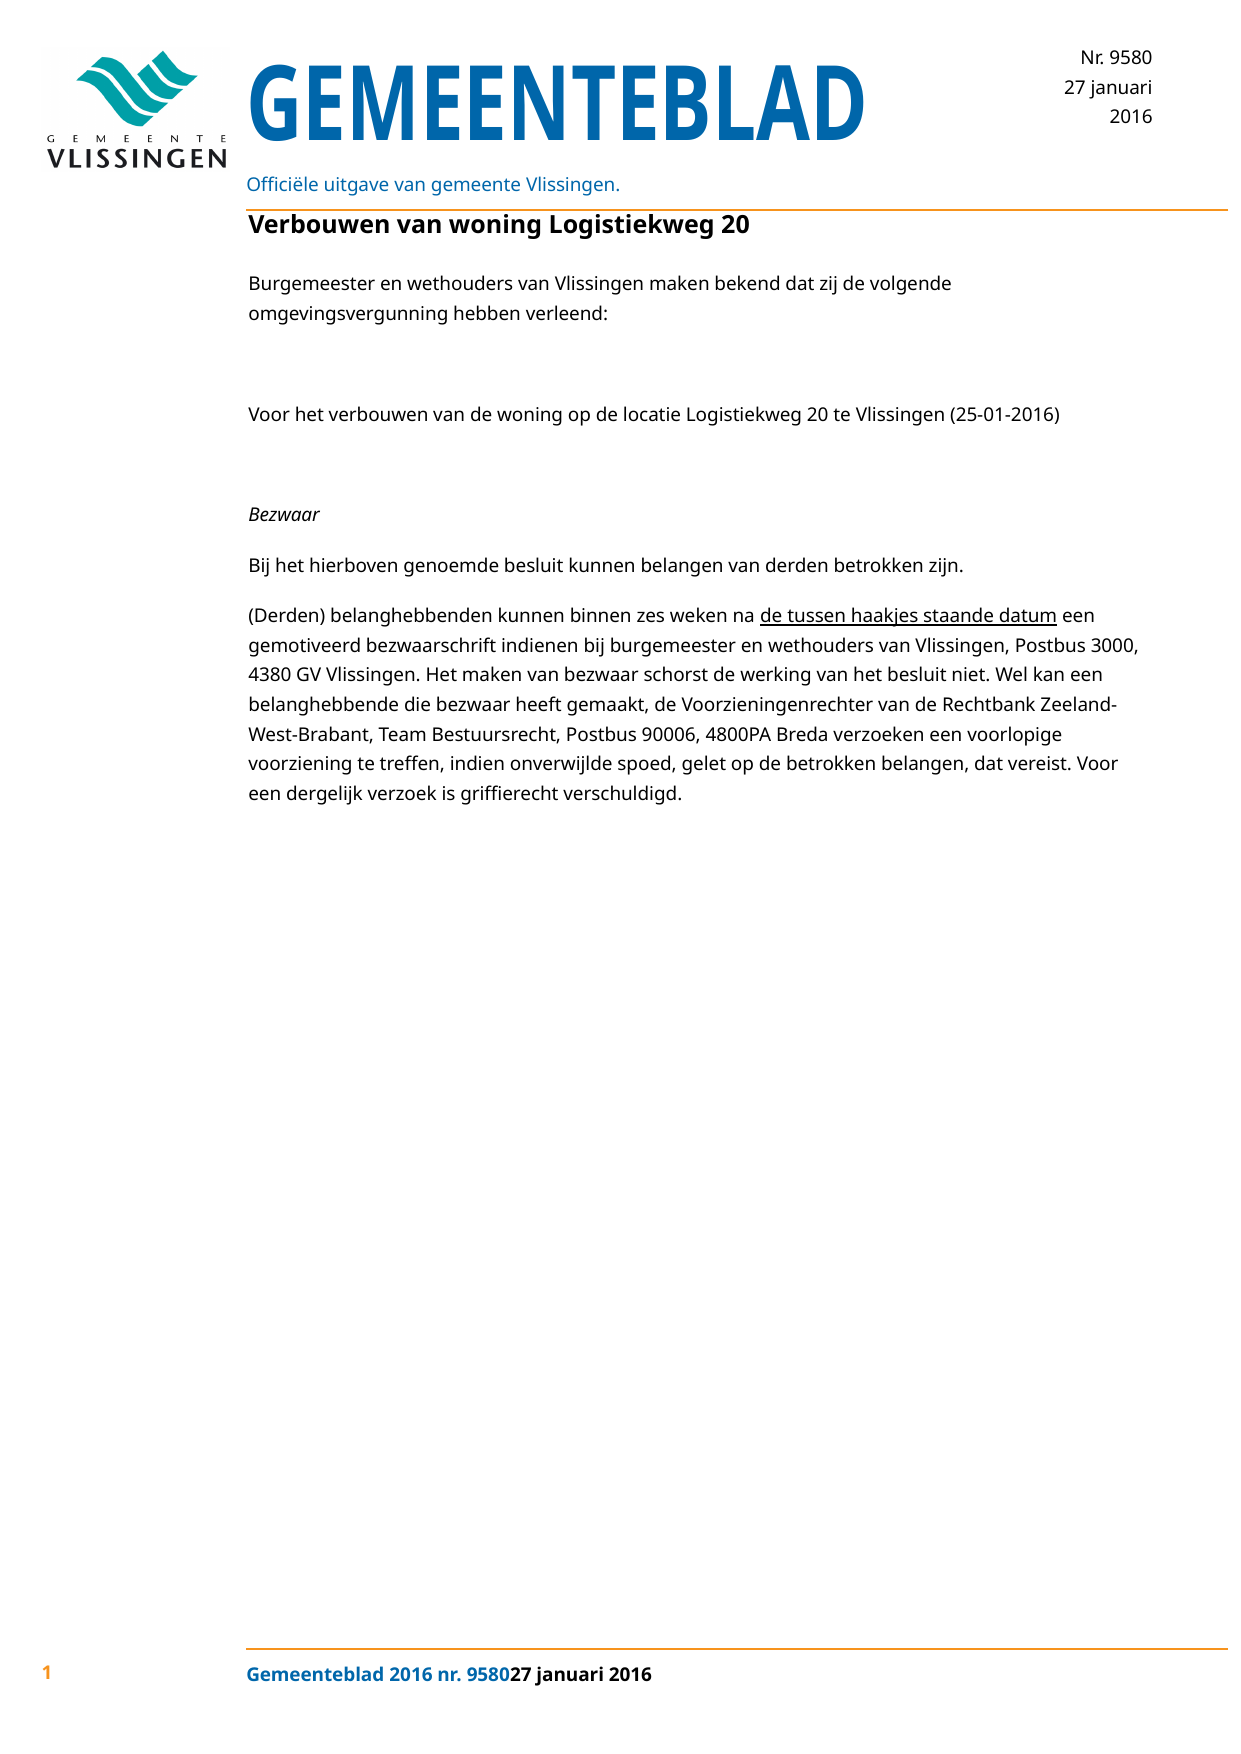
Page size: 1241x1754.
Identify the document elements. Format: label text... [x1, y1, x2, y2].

text (Derden) belanghebbenden kunnen binnen zes weken na de tussen haakjes staande datum een gemotiveerd bezwaarschrift indienen bij burgemeester en wethouders van Vlissingen, Postbus 3000, 4380 GV Vlissingen. Het maken van bezwaar schorst de werking van het besluit niet. Wel kan een belanghebbende die bezwaar heeft gemaakt, de Voorzieningenrechter van de Rechtbank Zeeland-West-Brabant, Team Bestuursrecht, Postbus 90006, 4800PA Breda verzoeken een voorlopige voorziening te treffen, indien onverwijlde spoed, gelet op de betrokken belangen, dat vereist. Voor een dergelijk verzoek is griffierecht verschuldigd. [248, 602, 1152, 806]
text Burgemeester en wethouders van Vlissingen maken bekend dat zij de volgende omgevingsvergunning hebben verleend: [248, 270, 1152, 326]
picture [41, 47, 231, 172]
text Verbouwen van woning Logistiekweg 20 [248, 211, 1152, 241]
text Voor het verbouwen van de woning op de locatie Logistiekweg 20 te Vlissingen (25-01-2016) [248, 401, 1152, 426]
text Bezwaar [248, 502, 1152, 527]
text Bij het hierboven genoemde besluit kunnen belangen van derden betrokken zijn. [248, 552, 1152, 578]
